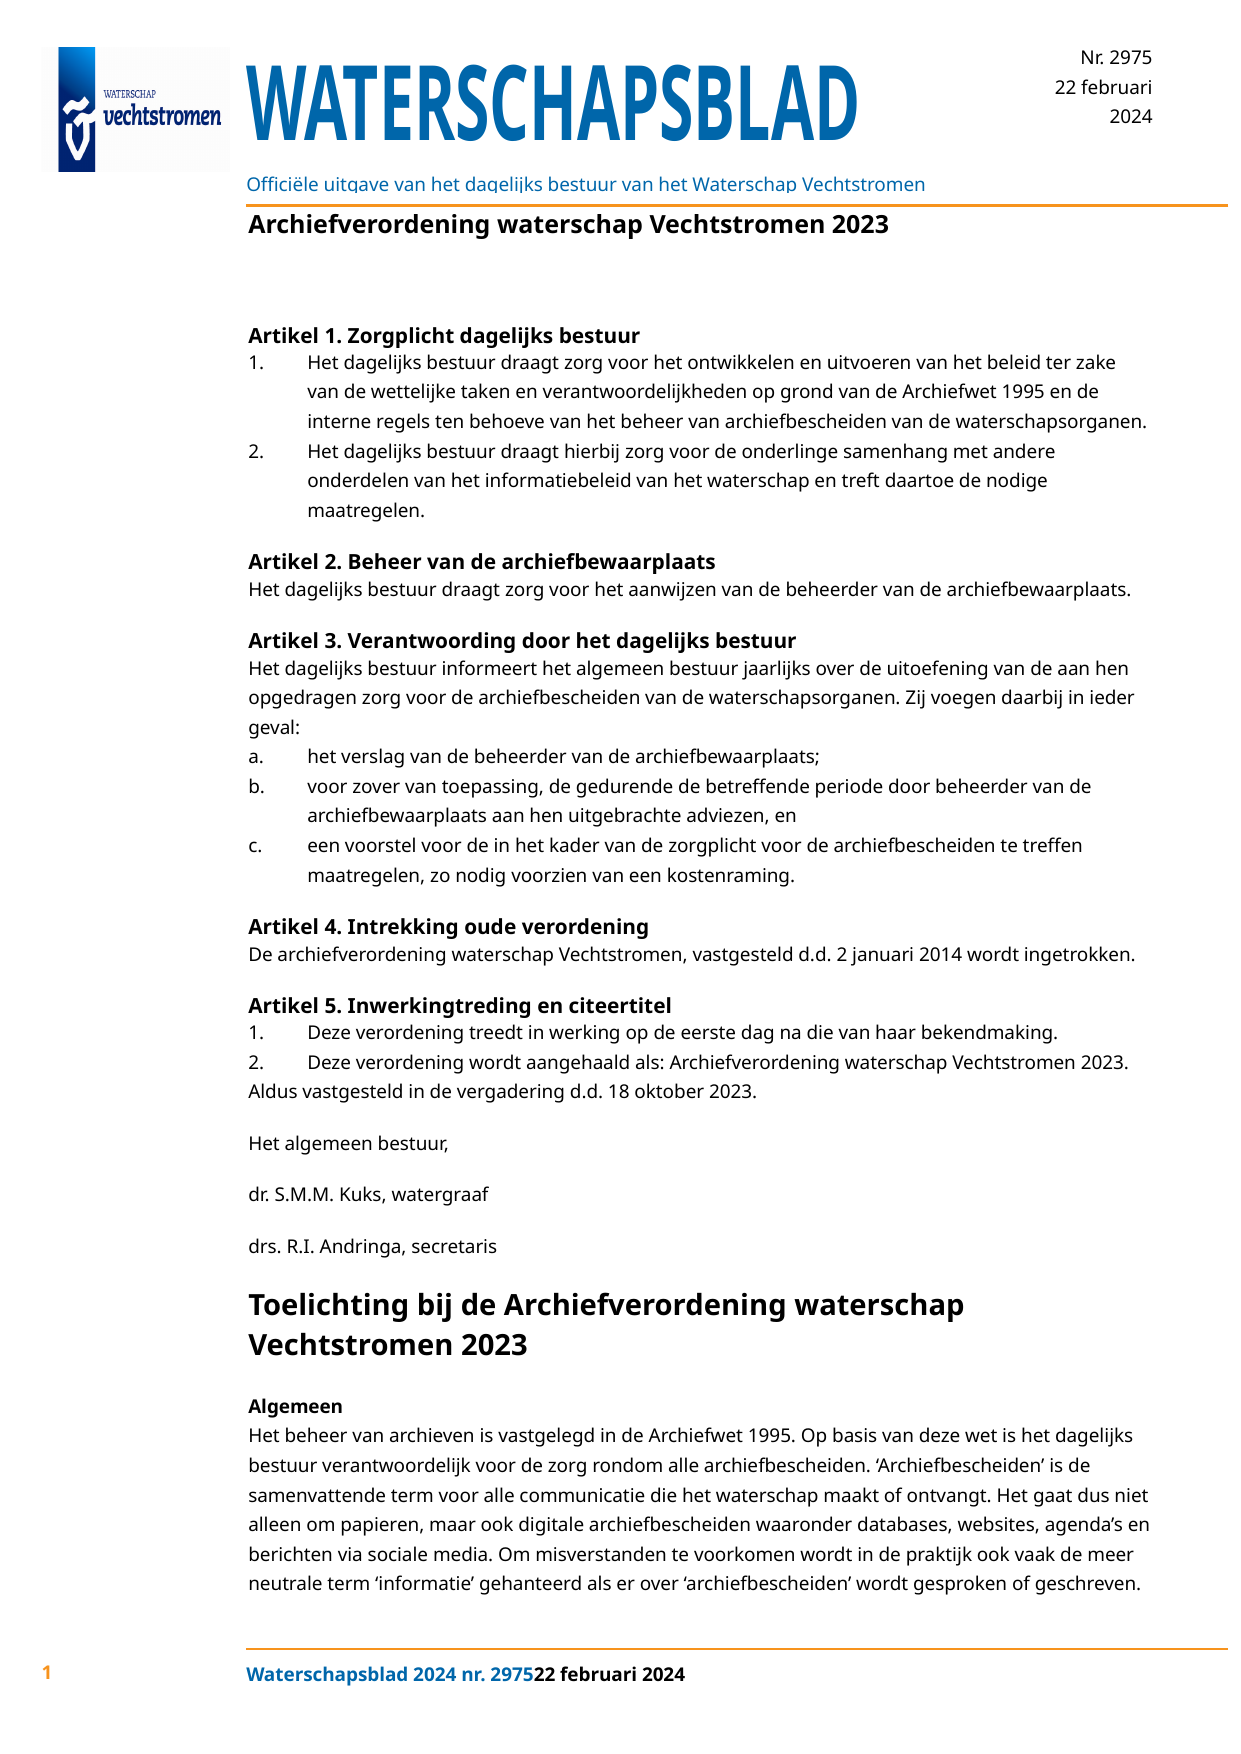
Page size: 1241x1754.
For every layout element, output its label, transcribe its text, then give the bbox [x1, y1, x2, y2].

text Artikel 2. Beheer van de archiefbewaarplaats [248, 547, 1152, 576]
text Algemeen [248, 1393, 1152, 1419]
text Aldus vastgesteld in de vergadering d.d. 18 oktober 2023. [248, 1079, 1152, 1104]
text Archiefverordening waterschap Vechtstromen 2023 [248, 207, 1152, 241]
list een voorstel voor de in het kader van de zorgplicht voor de archiefbescheiden te treffen maatregelen, zo nodig voorzien van een kostenraming. [248, 832, 1152, 888]
text De archiefverordening waterschap Vechtstromen, vastgesteld d.d. 2 januari 2014 wordt ingetrokken. [248, 941, 1152, 966]
list Het dagelijks bestuur draagt zorg voor het ontwikkelen en uitvoeren van het beleid ter zake van de wettelijke taken en verantwoordelijkheden op grond van de Archiefwet 1995 en de interne regels ten behoeve van het beheer van archiefbescheiden van de waterschapsorganen. [248, 349, 1152, 434]
text Het algemeen bestuur, [248, 1130, 1152, 1156]
text Artikel 1. Zorgplicht dagelijks bestuur [248, 321, 1152, 349]
list Deze verordening treedt in werking op de eerste dag na die van haar bekendmaking. [248, 1019, 1152, 1045]
text Artikel 3. Verantwoording door het dagelijks bestuur [248, 626, 1152, 655]
list het verslag van de beheerder van de archiefbewaarplaats; [248, 743, 1152, 769]
text Toelichting bij de Archiefverordening waterschap Vechtstromen 2023 [248, 1284, 1152, 1364]
list Het dagelijks bestuur draagt hierbij zorg voor de onderlinge samenhang met andere onderdelen van het informatiebeleid van het waterschap en treft daartoe de nodige maatregelen. [248, 438, 1152, 523]
list Deze verordening wordt aangehaald als: Archiefverordening waterschap Vechtstromen 2023. [248, 1049, 1152, 1075]
text Artikel 5. Inwerkingtreding en citeertitel [248, 991, 1152, 1019]
text dr. S.M.M. Kuks, watergraaf [248, 1182, 1152, 1207]
text Het dagelijks bestuur informeert het algemeen bestuur jaarlijks over de uitoefening van de aan hen opgedragen zorg voor de archiefbescheiden van de waterschapsorganen. Zij voegen daarbij in ieder geval: [248, 655, 1152, 740]
text Het dagelijks bestuur draagt zorg voor het aanwijzen van de beheerder van de archiefbewaarplaats. [248, 576, 1152, 602]
text Het beheer van archieven is vastgelegd in de Archiefwet 1995. Op basis van deze wet is het dagelijks bestuur verantwoordelijk voor de zorg rondom alle archiefbescheiden. ‘Archiefbescheiden’ is de samenvattende term voor alle communicatie die het waterschap maakt of ontvangt. Het gaat dus niet alleen om papieren, maar ook digitale archiefbescheiden waaronder databases, websites, agenda’s en berichten via sociale media. Om misverstanden te voorkomen wordt in de praktijk ook vaak de meer neutrale term ‘informatie’ gehanteerd als er over ‘archiefbescheiden’ wordt gesproken of geschreven. [248, 1423, 1152, 1596]
text Artikel 4. Intrekking oude verordening [248, 912, 1152, 941]
picture [41, 47, 231, 172]
list voor zover van toepassing, de gedurende de betreffende periode door beheerder van de archiefbewaarplaats aan hen uitgebrachte adviezen, en [248, 773, 1152, 828]
text drs. R.I. Andringa, secretaris [248, 1233, 1152, 1259]
